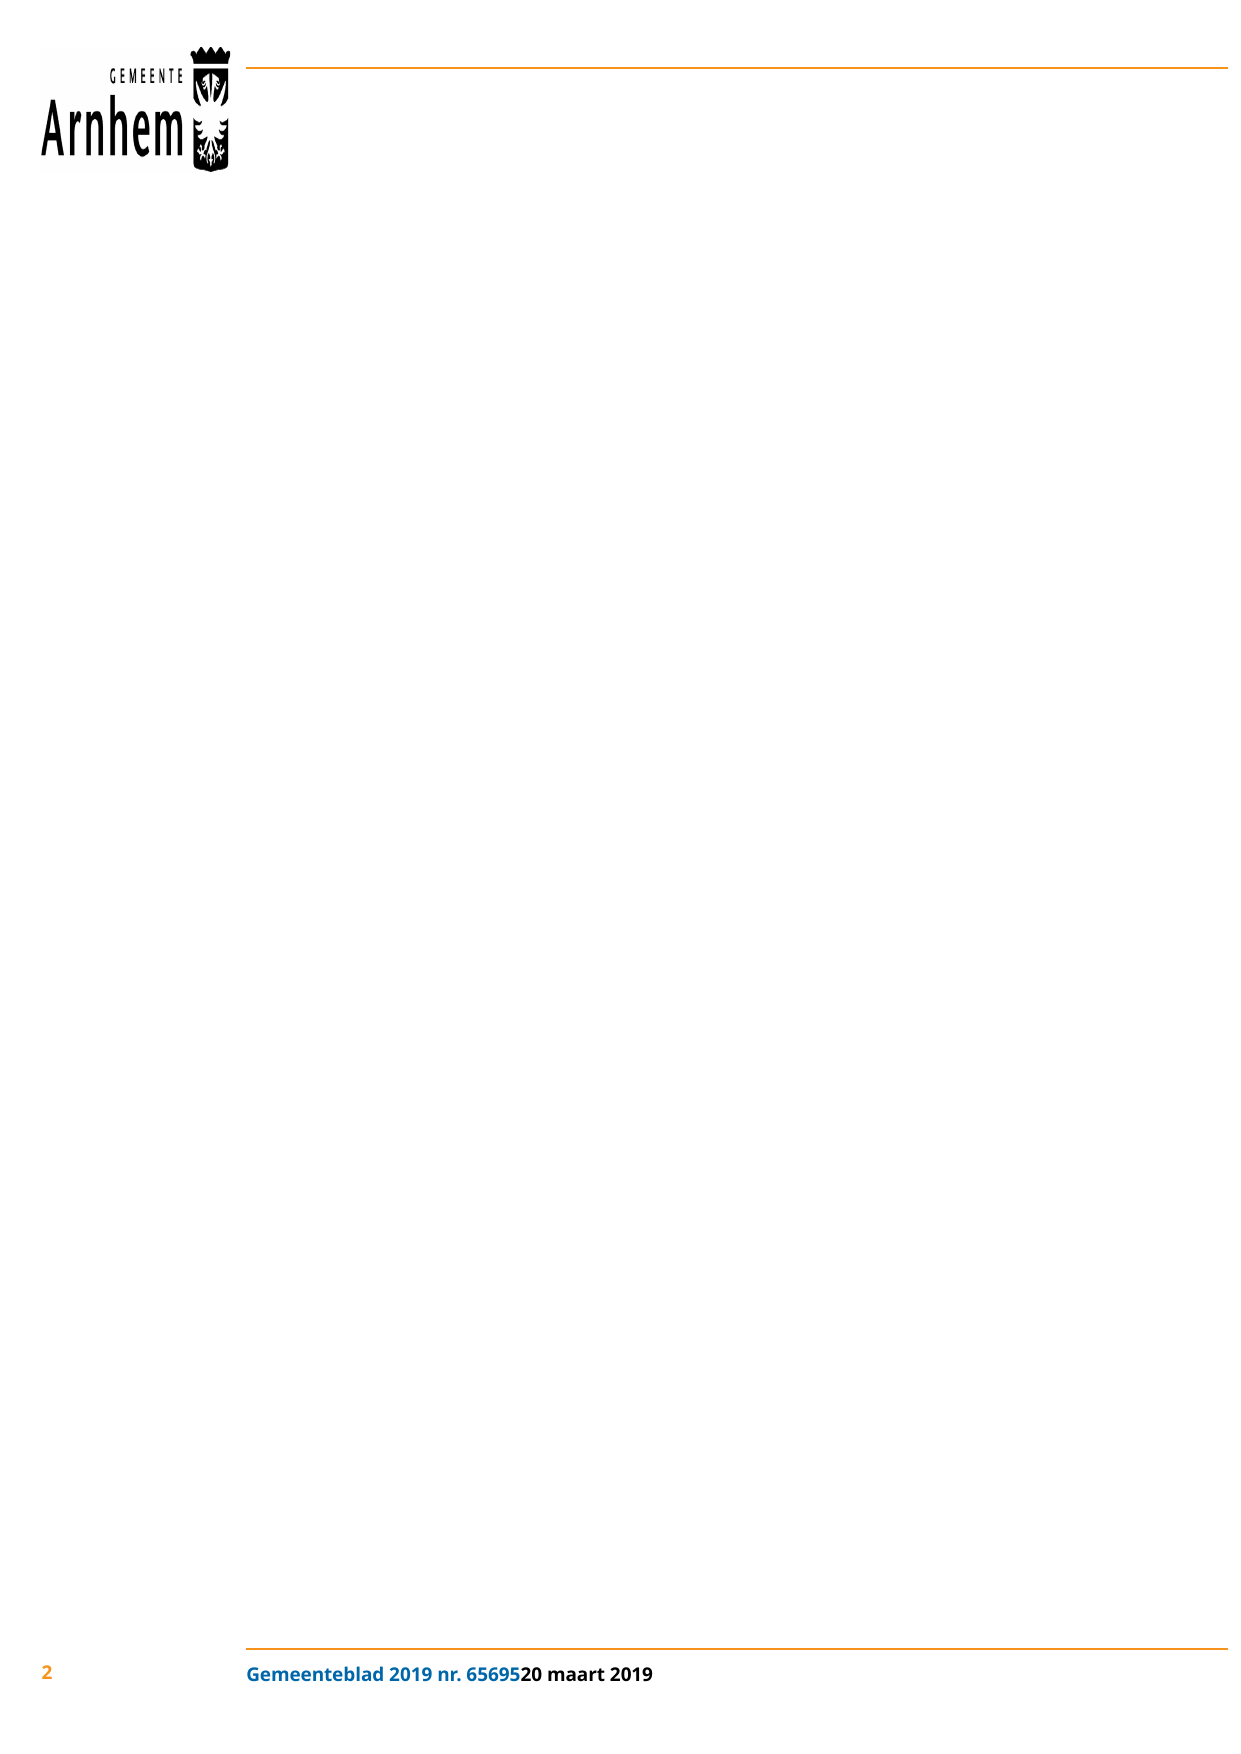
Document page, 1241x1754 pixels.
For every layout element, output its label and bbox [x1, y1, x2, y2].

picture [41, 47, 231, 172]
